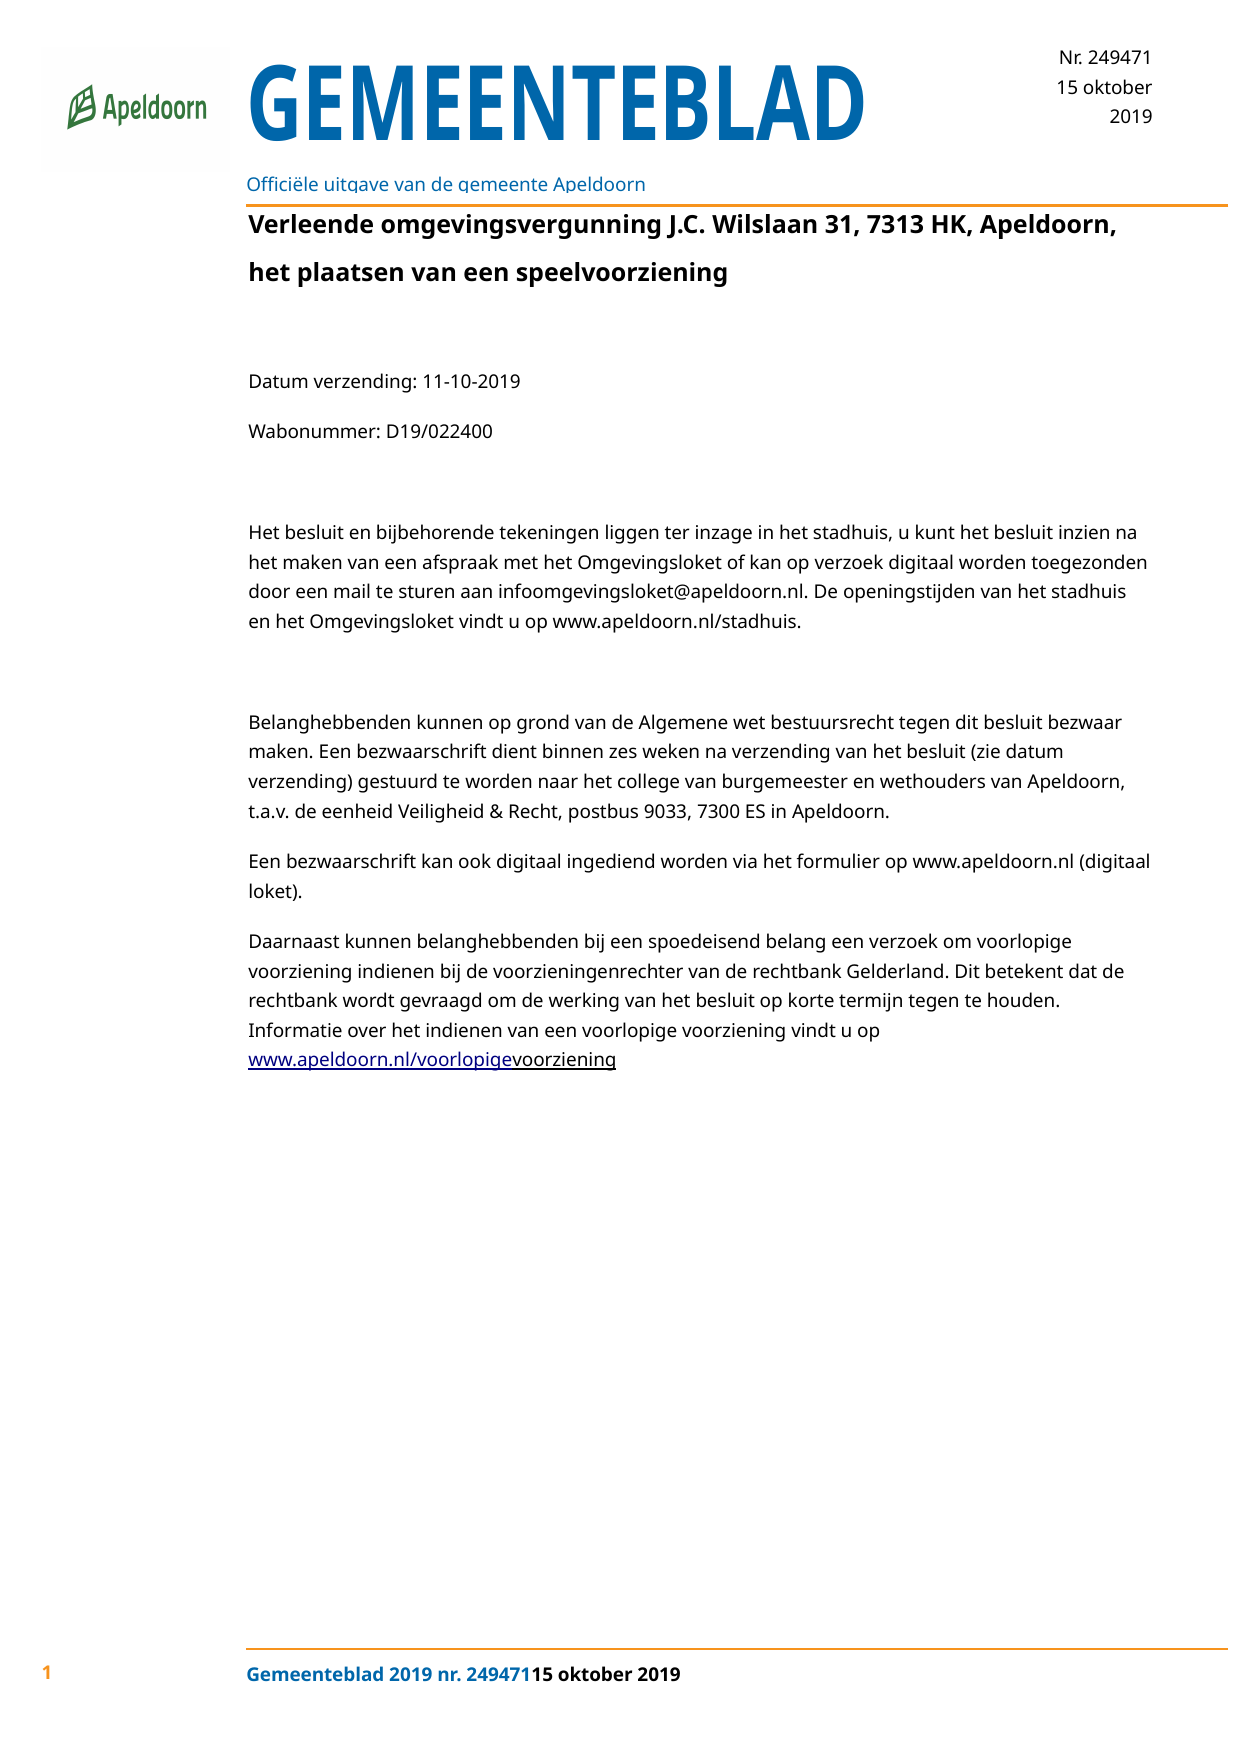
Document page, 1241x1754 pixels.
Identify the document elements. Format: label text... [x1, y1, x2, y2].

text Daarnaast kunnen belanghebbenden bij een spoedeisend belang een verzoek om voorlopige voorziening indienen bij de voorzieningenrechter van de rechtbank Gelderland. Dit betekent dat de rechtbank wordt gevraagd om de werking van het besluit op korte termijn tegen te houden. Informatie over het indienen van een voorlopige voorziening vindt u op www.apeldoorn.nl/voorlopigevoorziening [248, 928, 1152, 1072]
text Het besluit en bijbehorende tekeningen liggen ter inzage in het stadhuis, u kunt het besluit inzien na het maken van een afspraak met het Omgevingsloket of kan op verzoek digitaal worden toegezonden door een mail te sturen aan infoomgevingsloket@apeldoorn.nl. De openingstijden van het stadhuis en het Omgevingsloket vindt u op www.apeldoorn.nl/stadhuis. [248, 519, 1152, 634]
text Verleende omgevingsvergunning J.C. Wilslaan 31, 7313 HK, Apeldoorn, het plaatsen van een speelvoorziening [248, 207, 1152, 288]
text Een bezwaarschrift kan ook digitaal ingediend worden via het formulier op www.apeldoorn.nl (digitaal loket). [248, 848, 1152, 904]
text Wabonummer: D19/022400 [248, 419, 1152, 444]
picture [41, 47, 231, 172]
text Belanghebbenden kunnen op grond van de Algemene wet bestuursrecht tegen dit besluit bezwaar maken. Een bezwaarschrift dient binnen zes weken na verzending van het besluit (zie datum verzending) gestuurd te worden naar het college van burgemeester en wethouders van Apeldoorn, t.a.v. de eenheid Veiligheid & Recht, postbus 9033, 7300 ES in Apeldoorn. [248, 709, 1152, 824]
text Datum verzending: 11-10-2019 [248, 368, 1152, 394]
